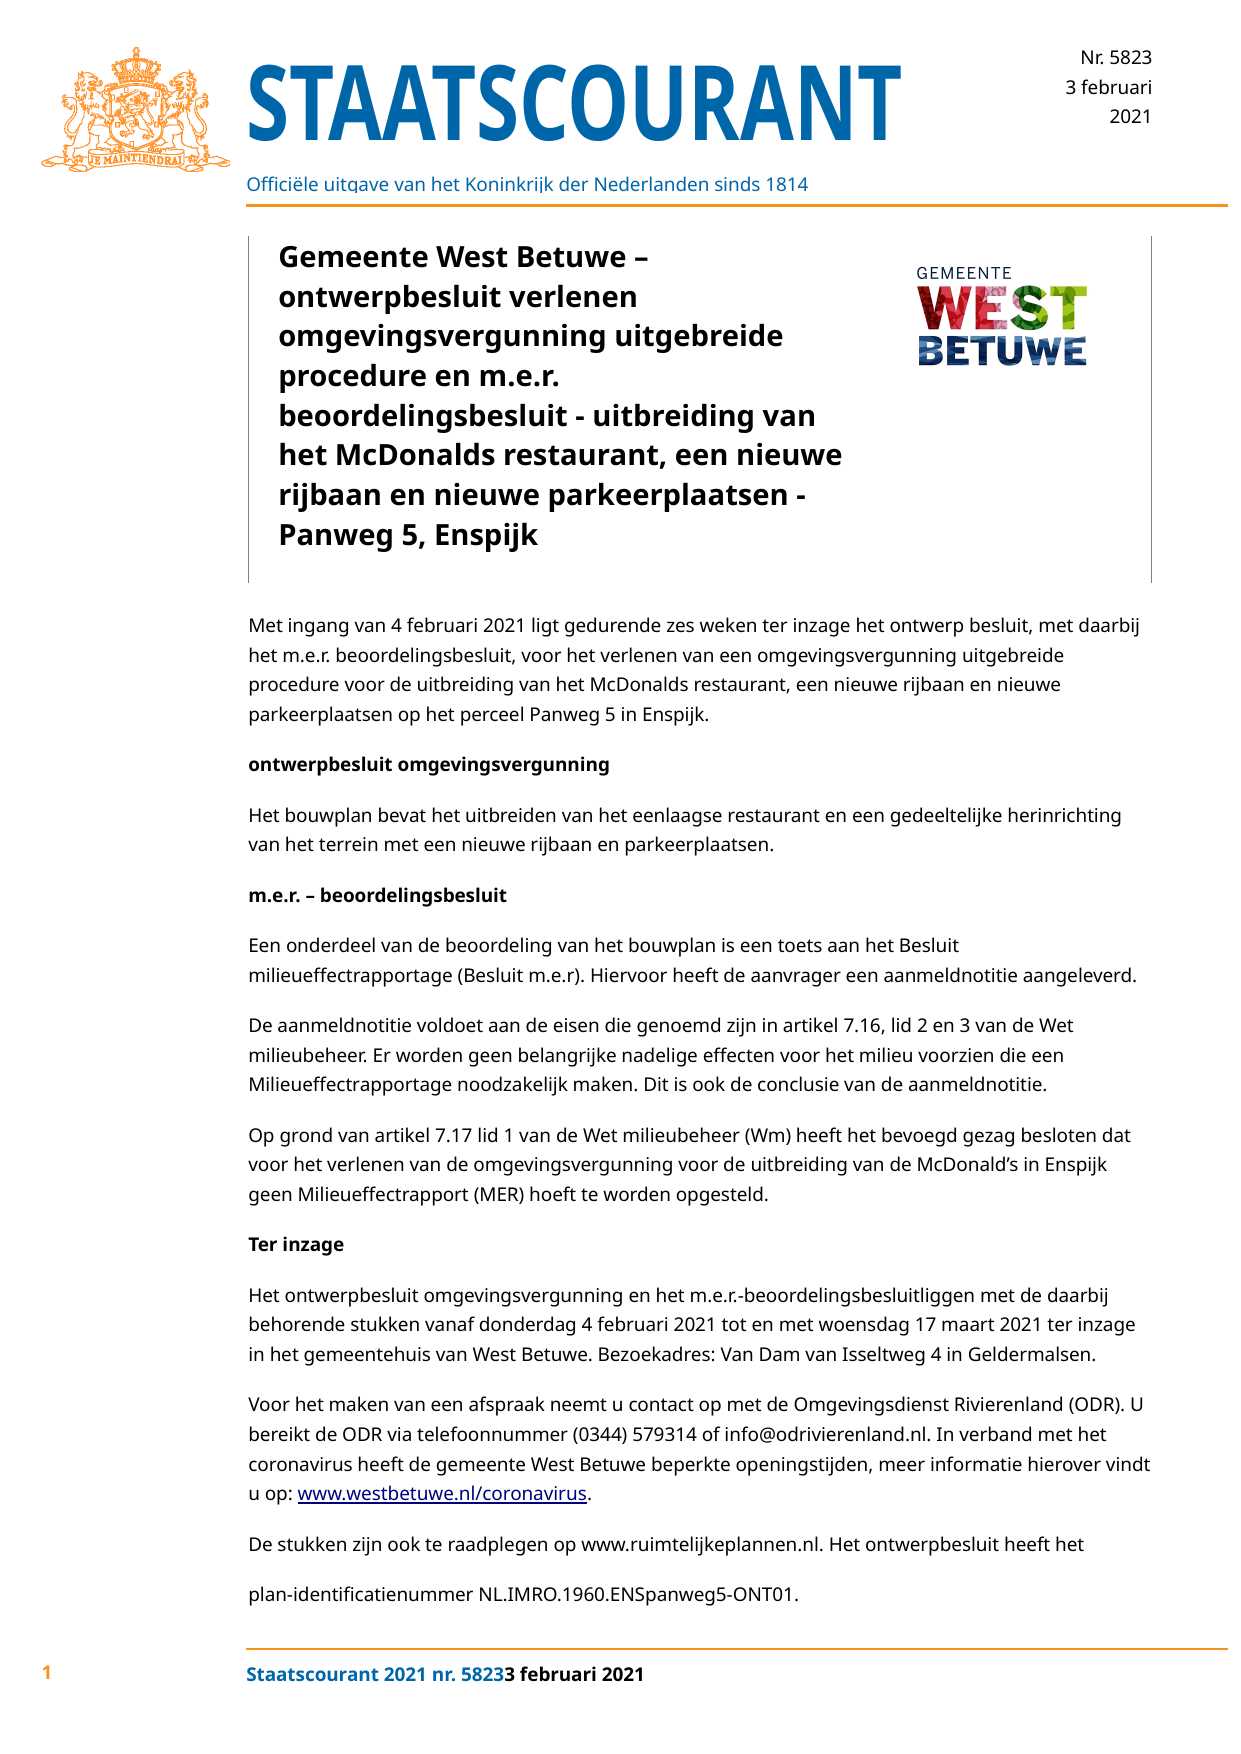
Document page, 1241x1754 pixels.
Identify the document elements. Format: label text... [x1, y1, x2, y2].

text De stukken zijn ook te raadplegen op www.ruimtelijkeplannen.nl. Het ontwerpbesluit heeft het [248, 1531, 1152, 1556]
text De aanmeldnotitie voldoet aan de eisen die genoemd zijn in artikel 7.16, lid 2 en 3 van de Wet milieubeheer. Er worden geen belangrijke nadelige effecten voor het milieu voorzien die een Milieueffectrapportage noodzakelijk maken. Dit is ook de conclusie van de aanmeldnotitie. [248, 1012, 1152, 1097]
text m.e.r. – beoordelingsbesluit [248, 882, 1152, 908]
text Voor het maken van een afspraak neemt u contact op met de Omgevingsdienst Rivierenland (ODR). U bereikt de ODR via telefoonnummer (0344) 579314 of info@odrivierenland.nl. In verband met het coronavirus heeft de gemeente West Betuwe beperkte openingstijden, meer informatie hierover vindt u op: www.westbetuwe.nl/coronavirus. [248, 1392, 1152, 1506]
picture [882, 236, 1119, 402]
text Het bouwplan bevat het uitbreiden van het eenlaagse restaurant en een gedeeltelijke herinrichting van het terrein met een nieuwe rijbaan en parkeerplaatsen. [248, 802, 1152, 857]
text Op grond van artikel 7.17 lid 1 van de Wet milieubeheer (Wm) heeft het bevoegd gezag besloten dat voor het verlenen van de omgevingsvergunning voor de uitbreiding van de McDonald’s in Enspijk geen Milieueffectrapport (MER) hoeft te worden opgesteld. [248, 1122, 1152, 1207]
text plan-identificatienummer NL.IMRO.1960.ENSpanweg5-ONT01. [248, 1581, 1152, 1607]
picture [41, 47, 231, 172]
text ontwerpbesluit omgevingsvergunning [248, 752, 1152, 777]
text Het ontwerpbesluit omgevingsvergunning en het m.e.r.-beoordelingsbesluitliggen met de daarbij behorende stukken vanaf donderdag 4 februari 2021 tot en met woensdag 17 maart 2021 ter inzage in het gemeentehuis van West Betuwe. Bezoekadres: Van Dam van Isseltweg 4 in Geldermalsen. [248, 1282, 1152, 1367]
text Met ingang van 4 februari 2021 ligt gedurende zes weken ter inzage het ontwerp besluit, met daarbij het m.e.r. beoordelingsbesluit, voor het verlenen van een omgevingsvergunning uitgebreide procedure voor de uitbreiding van het McDonalds restaurant, een nieuwe rijbaan en nieuwe parkeerplaatsen op het perceel Panweg 5 in Enspijk. [248, 612, 1152, 727]
table_header Gemeente West Betuwe – ontwerpbesluit verlenen omgevingsvergunning uitgebreide procedure en m.e.r. beoordelingsbesluit - uitbreiding van het McDonalds restaurant, een nieuwe rijbaan en nieuwe parkeerplaatsen - Panweg 5, Enspijk [249, 236, 850, 583]
text Een onderdeel van de beoordeling van het bouwplan is een toets aan het Besluit milieueffectrapportage (Besluit m.e.r). Hiervoor heeft de aanvrager een aanmeldnotitie aangeleverd. [248, 932, 1152, 988]
text Ter inzage [248, 1232, 1152, 1257]
table_header [850, 236, 1151, 583]
